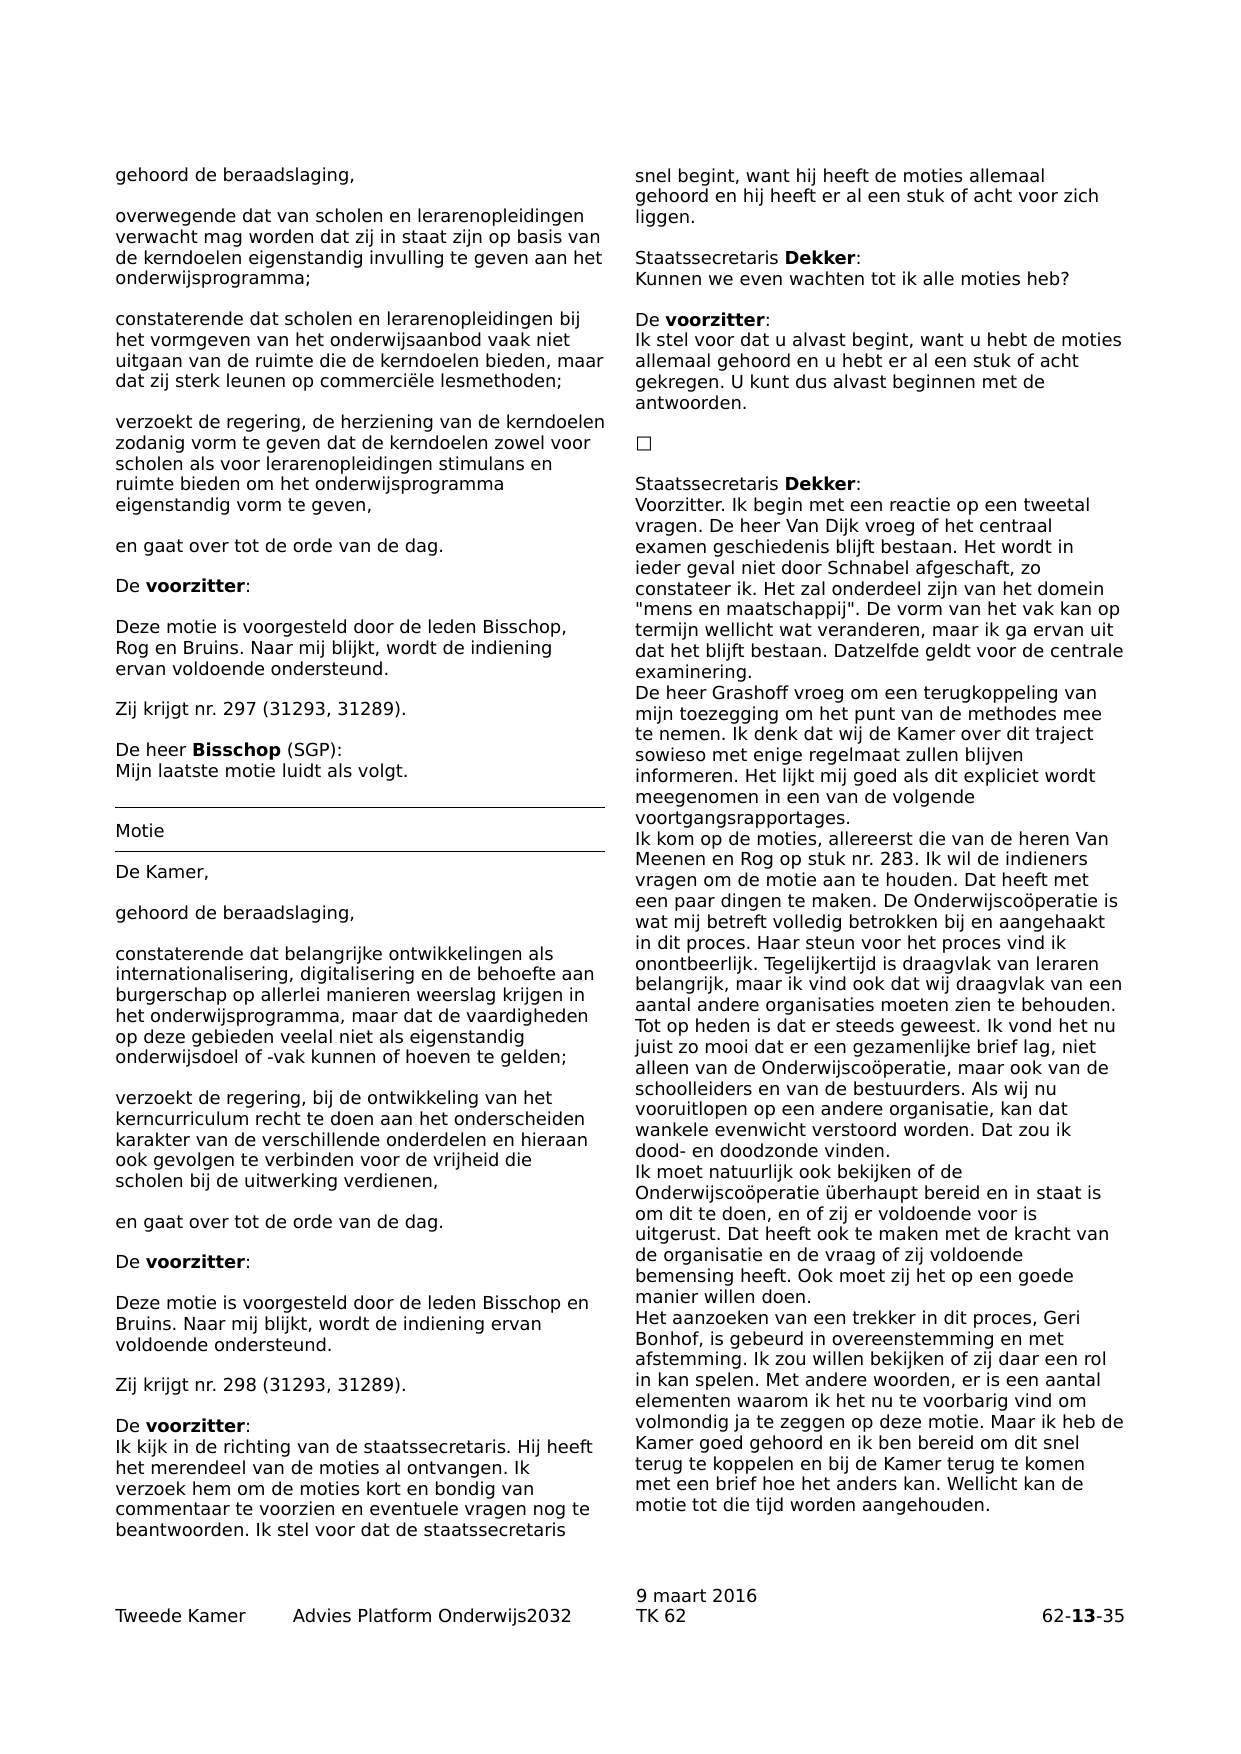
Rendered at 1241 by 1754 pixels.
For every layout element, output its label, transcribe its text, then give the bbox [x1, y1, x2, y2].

text gehoord de beraadslaging, [115, 903, 605, 923]
text De voorzitter: [115, 1416, 605, 1437]
text Deze motie is voorgesteld door de leden Bisschop, Rog en Bruins. Naar mij blijkt, wordt de indiening ervan voldoende ondersteund. [115, 617, 605, 679]
text Ik stel voor dat u alvast begint, want u hebt de moties allemaal gehoord en u hebt er al een stuk of acht gekregen. U kunt dus alvast beginnen met de antwoorden. [635, 330, 1125, 413]
text constaterende dat scholen en lerarenopleidingen bij het vormgeven van het onderwijsaanbod vaak niet uitgaan van de ruimte die de kerndoelen bieden, maar dat zij sterk leunen op commerciële lesmethoden; [115, 309, 605, 392]
text Staatssecretaris Dekker: [635, 474, 1125, 495]
text De Kamer, [115, 862, 605, 883]
text Voorzitter. Ik begin met een reactie op een tweetal vragen. De heer Van Dijk vroeg of het centraal examen geschiedenis blijft bestaan. Het wordt in ieder geval niet door Schnabel afgeschaft, zo constateer ik. Het zal onderdeel zijn van het domein "mens en maatschappij". De vorm van het vak kan op termijn wellicht wat veranderen, maar ik ga ervan uit dat het blijft bestaan. Datzelfde geldt voor de centrale examinering. [635, 495, 1125, 682]
text Deze motie is voorgesteld door de leden Bisschop en Bruins. Naar mij blijkt, wordt de indiening ervan voldoende ondersteund. [115, 1293, 605, 1355]
text Zij krijgt nr. 298 (31293, 31289). [115, 1375, 605, 1396]
text Mijn laatste motie luidt als volgt. [115, 761, 605, 781]
text De heer Bisschop (SGP): [115, 740, 605, 761]
text ⬜ [635, 433, 1125, 454]
text verzoekt de regering, bij de ontwikkeling van het kerncurriculum recht te doen aan het onderscheiden karakter van de verschillende onderdelen en hieraan ook gevolgen te verbinden voor de vrijheid die scholen bij de uitwerking verdienen, [115, 1088, 605, 1192]
text De voorzitter: [115, 576, 605, 597]
text verzoekt de regering, de herziening van de kerndoelen zodanig vorm te geven dat de kerndoelen zowel voor scholen als voor lerarenopleidingen stimulans en ruimte bieden om het onderwijsprogramma eigenstandig vorm te geven, [115, 412, 605, 516]
text snel begint, want hij heeft de moties allemaal gehoord en hij heeft er al een stuk of acht voor zich liggen. [635, 165, 1125, 228]
text De voorzitter: [635, 309, 1125, 330]
text Ik kom op de moties, allereerst die van de heren Van Meenen en Rog op stuk nr. 283. Ik wil de indieners vragen om de motie aan te houden. Dat heeft met een paar dingen te maken. De Onderwijscoöperatie is wat mij betreft volledig betrokken bij en aangehaakt in dit proces. Haar steun voor het proces vind ik onontbeerlijk. Tegelijkertijd is draagvlak van leraren belangrijk, maar ik vind ook dat wij draagvlak van een aantal andere organisaties moeten zien te behouden. Tot op heden is dat er steeds geweest. Ik vond het nu juist zo mooi dat er een gezamenlijke brief lag, niet alleen van de Onderwijscoöperatie, maar ook van de schoolleiders en van de bestuurders. Als wij nu vooruitlopen op een andere organisatie, kan dat wankele evenwicht verstoord worden. Dat zou ik dood- en doodzonde vinden. [635, 828, 1125, 1162]
text en gaat over tot de orde van de dag. [115, 536, 605, 556]
text Ik kijk in de richting van de staatssecretaris. Hij heeft het merendeel van de moties al ontvangen. Ik verzoek hem om de moties kort en bondig van commentaar te voorzien en eventuele vragen nog te beantwoorden. Ik stel voor dat de staatssecretaris [115, 1437, 605, 1541]
text De heer Grashoff vroeg om een terugkoppeling van mijn toezegging om het punt van de methodes mee te nemen. Ik denk dat wij de Kamer over dit traject sowieso met enige regelmaat zullen blijven informeren. Het lijkt mij goed als dit expliciet wordt meegenomen in een van de volgende voortgangsrapportages. [635, 682, 1125, 828]
text overwegende dat van scholen en lerarenopleidingen verwacht mag worden dat zij in staat zijn op basis van de kerndoelen eigenstandig invulling te geven aan het onderwijsprogramma; [115, 206, 605, 289]
text De voorzitter: [115, 1252, 605, 1273]
text Motie [115, 821, 605, 842]
text Kunnen we even wachten tot ik alle moties heb? [635, 268, 1125, 289]
text constaterende dat belangrijke ontwikkelingen als internationalisering, digitalisering en de behoefte aan burgerschap op allerlei manieren weerslag krijgen in het onderwijsprogramma, maar dat de vaardigheden op deze gebieden veelal niet als eigenstandig onderwijsdoel of -vak kunnen of hoeven te gelden; [115, 943, 605, 1068]
text Zij krijgt nr. 297 (31293, 31289). [115, 699, 605, 720]
text Ik moet natuurlijk ook bekijken of de Onderwijscoöperatie überhaupt bereid en in staat is om dit te doen, en of zij er voldoende voor is uitgerust. Dat heeft ook te maken met de kracht van de organisatie en de vraag of zij voldoende bemensing heeft. Ook moet zij het op een goede manier willen doen. [635, 1162, 1125, 1307]
text Het aanzoeken van een trekker in dit proces, Geri Bonhof, is gebeurd in overeenstemming en met afstemming. Ik zou willen bekijken of zij daar een rol in kan spelen. Met andere woorden, er is een aantal elementen waarom ik het nu te voorbarig vind om volmondig ja te zeggen op deze motie. Maar ik heb de Kamer goed gehoord en ik ben bereid om dit snel terug te koppelen en bij de Kamer terug te komen met een brief hoe het anders kan. Wellicht kan de motie tot die tijd worden aangehouden. [635, 1307, 1125, 1516]
text en gaat over tot de orde van de dag. [115, 1212, 605, 1232]
text gehoord de beraadslaging, [115, 165, 605, 186]
text Staatssecretaris Dekker: [635, 248, 1125, 268]
